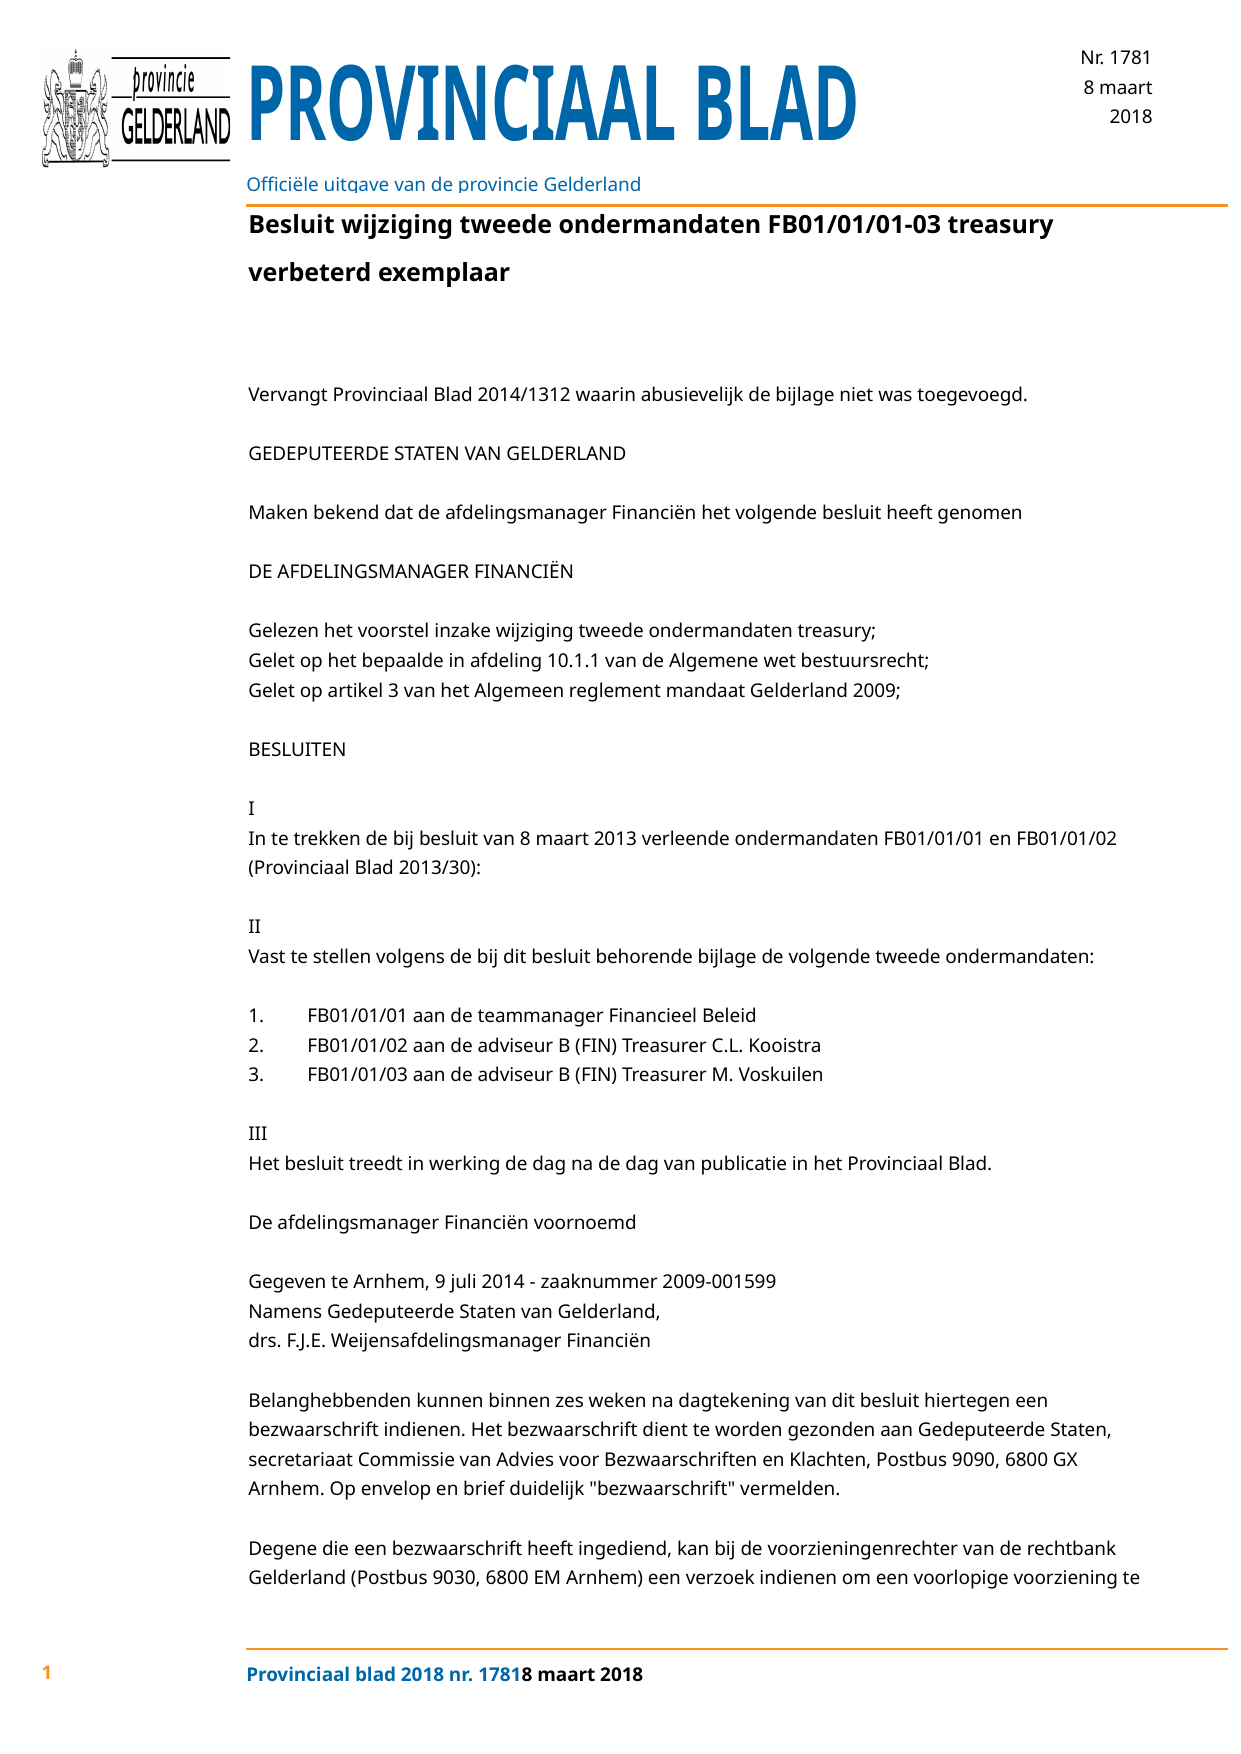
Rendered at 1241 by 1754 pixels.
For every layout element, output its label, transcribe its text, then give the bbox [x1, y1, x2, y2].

text De afdelingsmanager Financiën voornoemd [248, 1209, 1152, 1235]
list FB01/01/03 aan de adviseur B (FIN) Treasurer M. Voskuilen [248, 1061, 1152, 1087]
text Namens Gedeputeerde Staten van Gelderland, [248, 1298, 1152, 1324]
list FB01/01/01 aan de teammanager Financieel Beleid [248, 1002, 1152, 1028]
text Besluit wijziging tweede ondermandaten FB01/01/01-03 treasury verbeterd exemplaar [248, 207, 1152, 288]
text DE AFDELINGSMANAGER FINANCIËN [248, 558, 1152, 584]
list FB01/01/02 aan de adviseur B (FIN) Treasurer C.L. Kooistra [248, 1032, 1152, 1058]
text Maken bekend dat de afdelingsmanager Financiën het volgende besluit heeft genomen [248, 499, 1152, 525]
text II [248, 913, 1152, 939]
text Belanghebbenden kunnen binnen zes weken na dagtekening van dit besluit hiertegen een bezwaarschrift indienen. Het bezwaarschrift dient te worden gezonden aan Gedeputeerde Staten, secretariaat Commissie van Advies voor Bezwaarschriften en Klachten, Postbus 9090, 6800 GX Arnhem. Op envelop en brief duidelijk "bezwaarschrift" vermelden. [248, 1387, 1152, 1501]
picture [41, 47, 231, 172]
text Gelet op het bepaalde in afdeling 10.1.1 van de Algemene wet bestuursrecht; [248, 647, 1152, 673]
text I [248, 795, 1152, 821]
text Degene die een bezwaarschrift heeft ingediend, kan bij de voorzieningenrechter van de rechtbank Gelderland (Postbus 9030, 6800 EM Arnhem) een verzoek indienen om een voorlopige voorziening te [248, 1535, 1152, 1590]
text Vervangt Provinciaal Blad 2014/1312 waarin abusievelijk de bijlage niet was toegevoegd. [248, 381, 1152, 407]
text In te trekken de bij besluit van 8 maart 2013 verleende ondermandaten FB01/01/01 en FB01/01/02 (Provinciaal Blad 2013/30): [248, 825, 1152, 880]
text Gelezen het voorstel inzake wijziging tweede ondermandaten treasury; [248, 618, 1152, 643]
text BESLUITEN [248, 736, 1152, 762]
text Gelet op artikel 3 van het Algemeen reglement mandaat Gelderland 2009; [248, 677, 1152, 703]
text Vast te stellen volgens de bij dit besluit behorende bijlage de volgende tweede ondermandaten: [248, 943, 1152, 969]
text III [248, 1121, 1152, 1146]
text drs. F.J.E. Weijensafdelingsmanager Financiën [248, 1328, 1152, 1353]
text GEDEPUTEERDE STATEN VAN GELDERLAND [248, 440, 1152, 466]
text Gegeven te Arnhem, 9 juli 2014 - zaaknummer 2009-001599 [248, 1268, 1152, 1294]
text Het besluit treedt in werking de dag na de dag van publicatie in het Provinciaal Blad. [248, 1150, 1152, 1176]
